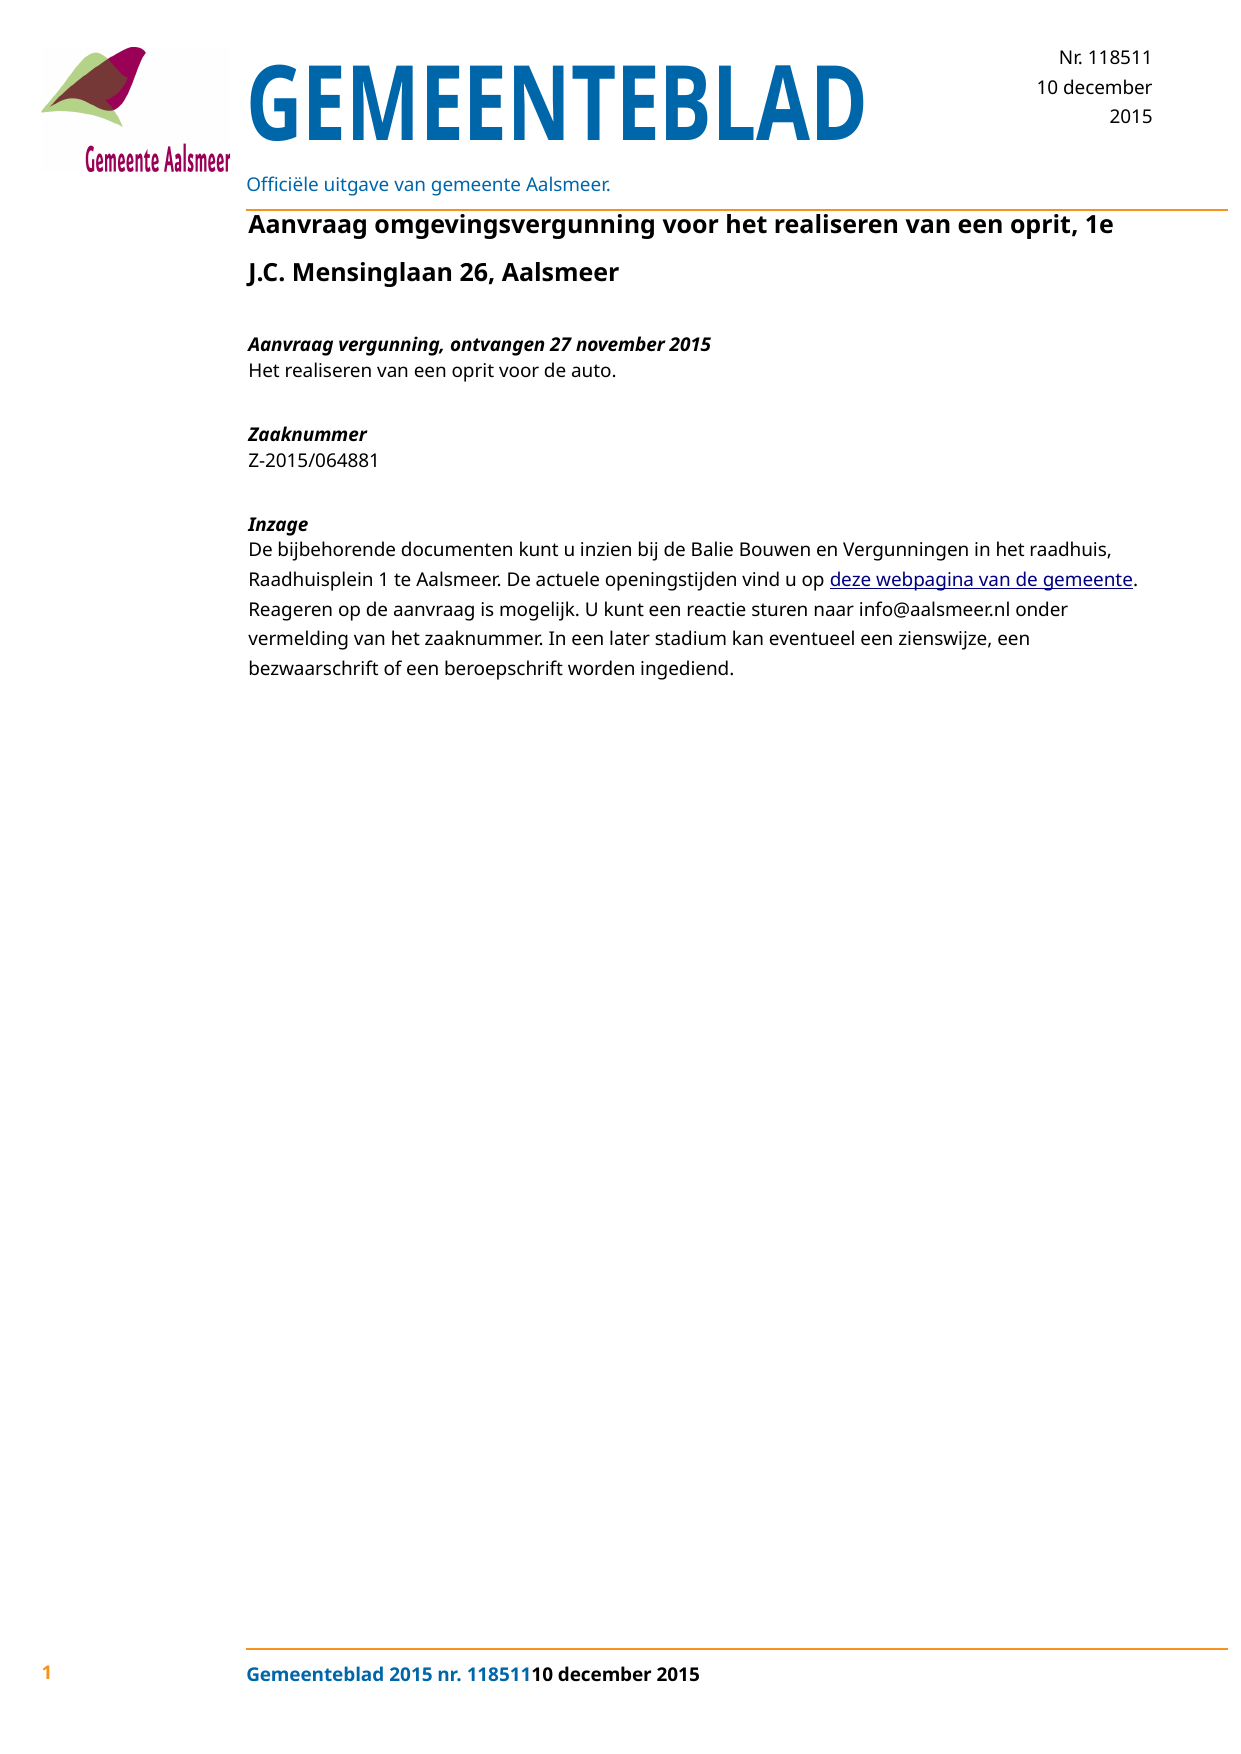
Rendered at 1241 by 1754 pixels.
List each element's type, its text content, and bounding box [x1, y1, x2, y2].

text Inzage [248, 511, 1152, 537]
text Aanvraag vergunning, ontvangen 27 november 2015 [248, 331, 1152, 357]
text ​ [248, 705, 1152, 731]
text Het realiseren van een oprit voor de auto. [248, 357, 1152, 383]
text De bijbehorende documenten kunt u inzien bij de Balie Bouwen en Vergunningen in het raadhuis, Raadhuisplein 1 te Aalsmeer. De actuele openingstijden vind u op deze webpagina van de gemeente. Reageren op de aanvraag is mogelijk. U kunt een reactie sturen naar info@aalsmeer.nl onder vermelding van het zaaknummer. In een later stadium kan eventueel een zienswijze, een bezwaarschrift of een beroepschrift worden ingediend. [248, 537, 1152, 681]
text Aanvraag omgevingsvergunning voor het realiseren van een oprit, 1e J.C. Mensinglaan 26, Aalsmeer [248, 211, 1152, 288]
text Zaaknummer [248, 421, 1152, 447]
picture [41, 47, 231, 172]
text Z-2015/064881 [248, 447, 1152, 473]
